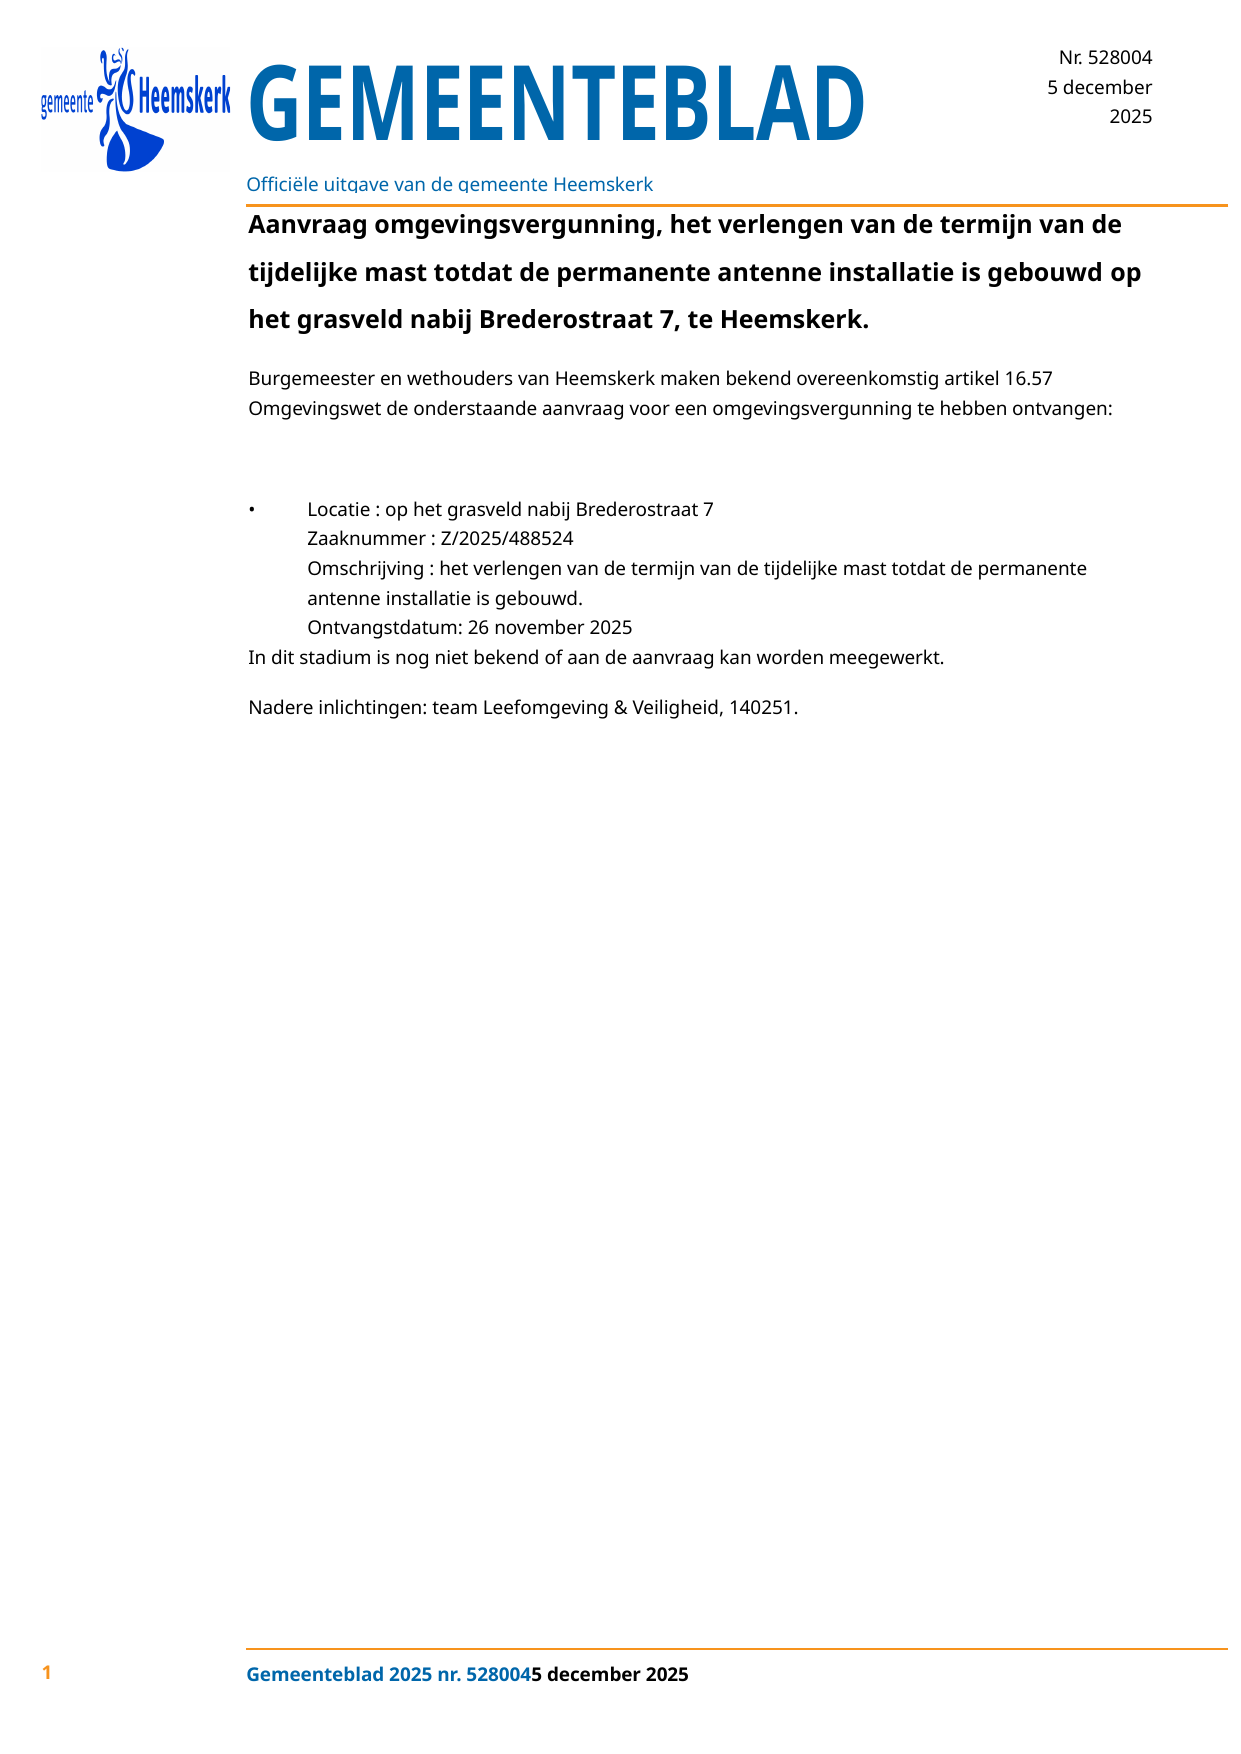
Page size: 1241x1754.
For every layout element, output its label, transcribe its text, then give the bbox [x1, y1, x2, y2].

list Zaaknummer : Z/2025/488524 [248, 526, 1152, 551]
list Ontvangstdatum: 26 november 2025 [248, 614, 1152, 640]
text Burgemeester en wethouders van Heemskerk maken bekend overeenkomstig artikel 16.57 Omgevingswet de onderstaande aanvraag voor een omgevingsvergunning te hebben ontvangen: [248, 366, 1152, 421]
text Aanvraag omgevingsvergunning, het verlengen van de termijn van de tijdelijke mast totdat de permanente antenne installatie is gebouwd op het grasveld nabij Brederostraat 7, te Heemskerk. [248, 207, 1152, 336]
list Locatie : op het grasveld nabij Brederostraat 7 [248, 496, 1152, 522]
text In dit stadium is nog niet bekend of aan de aanvraag kan worden meegewerkt. [248, 644, 1152, 669]
text Nadere inlichtingen: team Leefomgeving & Veiligheid, 140251. [248, 694, 1152, 720]
picture [41, 47, 231, 172]
list Omschrijving : het verlengen van de termijn van de tijdelijke mast totdat de permanente antenne installatie is gebouwd. [248, 555, 1152, 610]
